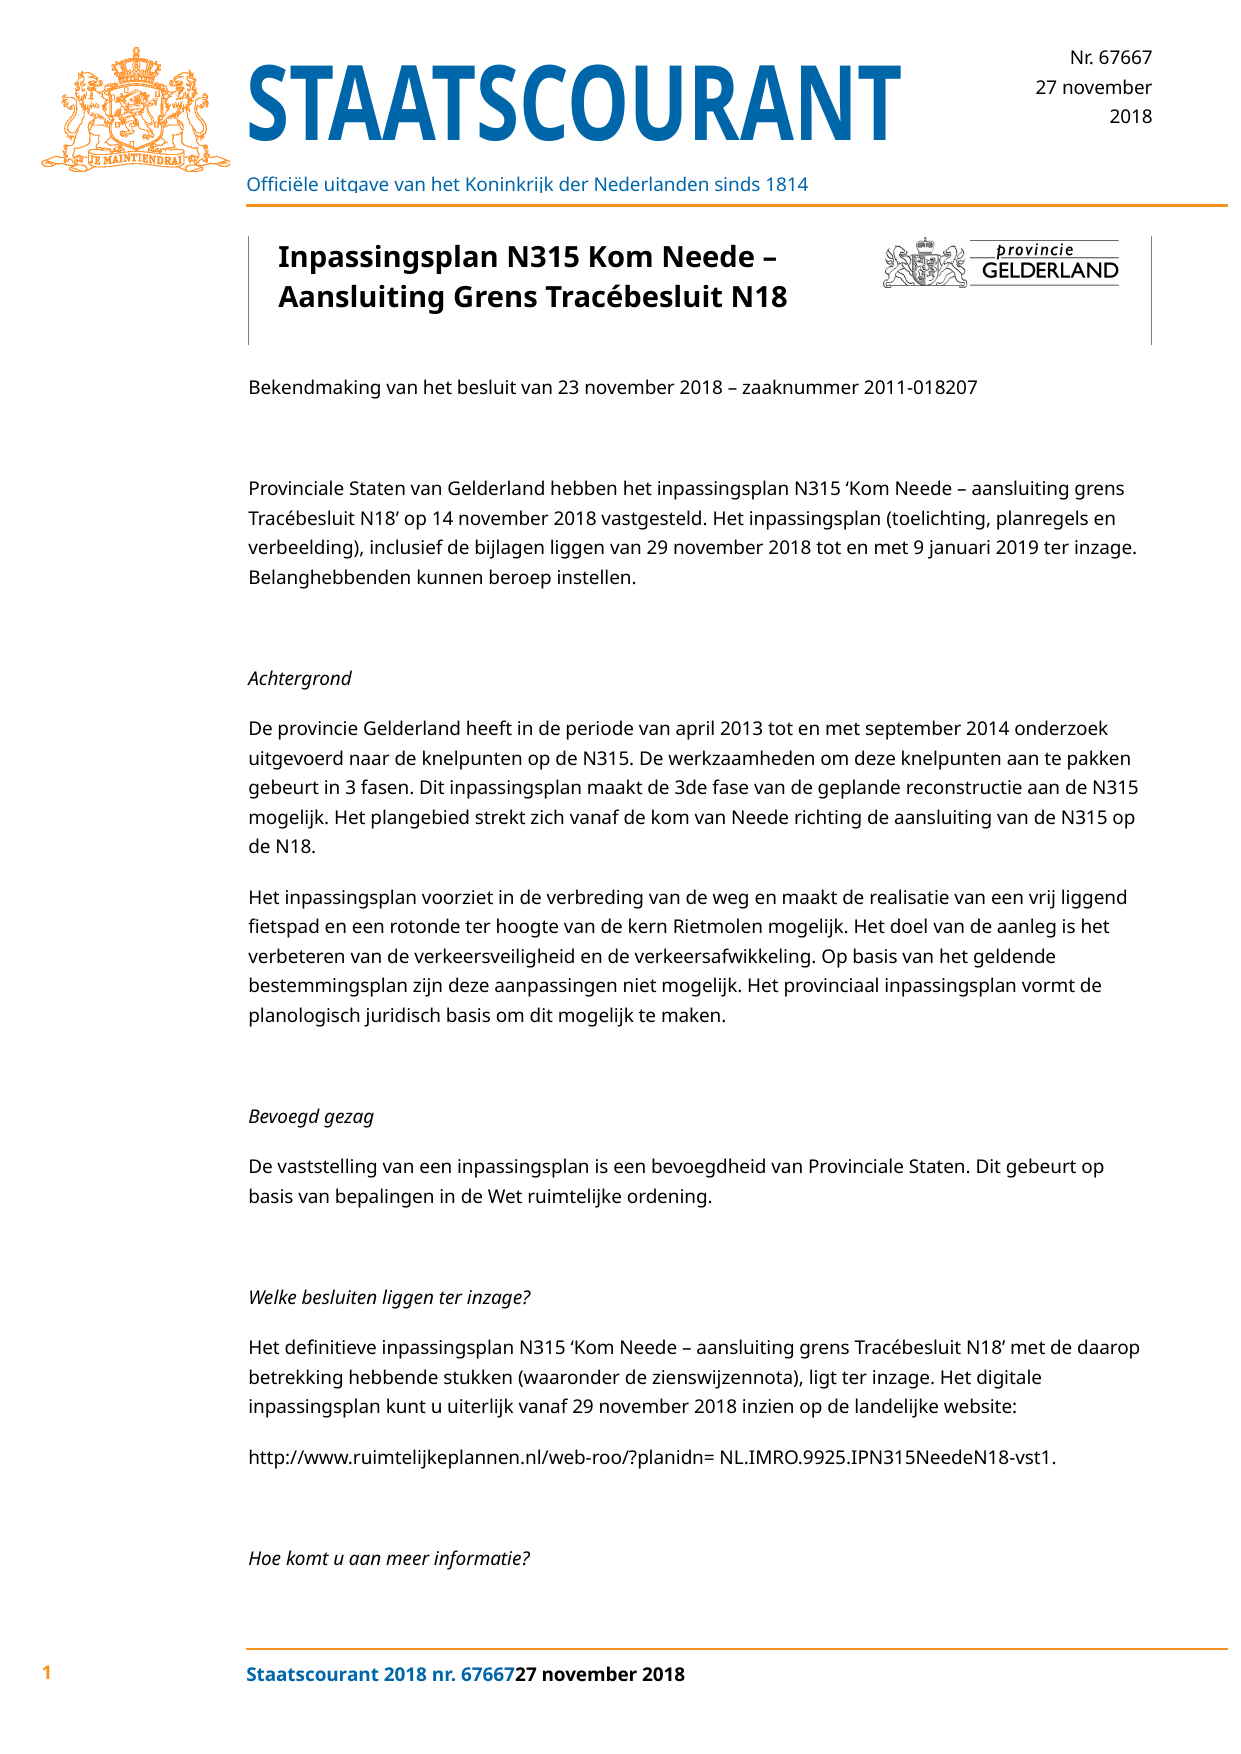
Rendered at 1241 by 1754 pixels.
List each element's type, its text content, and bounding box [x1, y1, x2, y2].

text Het definitieve inpassingsplan N315 ‘Kom Neede – aansluiting grens Tracébesluit N18’ met de daarop betrekking hebbende stukken (waaronder de zienswijzennota), ligt ter inzage. Het digitale inpassingsplan kunt u uiterlijk vanaf 29 november 2018 inzien op de landelijke website: [248, 1334, 1152, 1419]
text Het inpassingsplan voorziet in de verbreding van de weg en maakt de realisatie van een vrij liggend fietspad en een rotonde ter hoogte van de kern Rietmolen mogelijk. Het doel van de aanleg is het verbeteren van de verkeersveiligheid en de verkeersafwikkeling. Op basis van het geldende bestemmingsplan zijn deze aanpassingen niet mogelijk. Het provinciaal inpassingsplan vormt de planologisch juridisch basis om dit mogelijk te maken. [248, 884, 1152, 1028]
text Hoe komt u aan meer informatie? [248, 1545, 1152, 1570]
text Bevoegd gezag [248, 1103, 1152, 1129]
text Bekendmaking van het besluit van 23 november 2018 – zaaknummer 2011-018207 [248, 374, 1152, 400]
text De provincie Gelderland heeft in de periode van april 2013 tot en met september 2014 onderzoek uitgevoerd naar de knelpunten op de N315. De werkzaamheden om deze knelpunten aan te pakken gebeurt in 3 fasen. Dit inpassingsplan maakt de 3de fase van de geplande reconstructie aan de N315 mogelijk. Het plangebied strekt zich vanaf de kom van Neede richting de aansluiting van de N315 op de N18. [248, 715, 1152, 859]
text Provinciale Staten van Gelderland hebben het inpassingsplan N315 ‘Kom Neede – aansluiting grens Tracébesluit N18’ op 14 november 2018 vastgesteld. Het inpassingsplan (toelichting, planregels en verbeelding), inclusief de bijlagen liggen van 29 november 2018 tot en met 9 januari 2019 ter inzage. Belanghebbenden kunnen beroep instellen. [248, 475, 1152, 589]
text Welke besluiten liggen ter inzage? [248, 1284, 1152, 1309]
text Achtergrond [248, 665, 1152, 690]
text De vaststelling van een inpassingsplan is een bevoegdheid van Provinciale Staten. Dit gebeurt op basis van bepalingen in de Wet ruimtelijke ordening. [248, 1153, 1152, 1209]
table_header [850, 236, 1151, 345]
picture [41, 47, 231, 172]
table_header Inpassingsplan N315 Kom Neede – Aansluiting Grens Tracébesluit N18 [249, 236, 850, 345]
picture [882, 236, 1119, 290]
text http://www.ruimtelijkeplannen.nl/web-roo/?planidn= NL.IMRO.9925.IPN315NeedeN18-vst1. [248, 1444, 1152, 1469]
